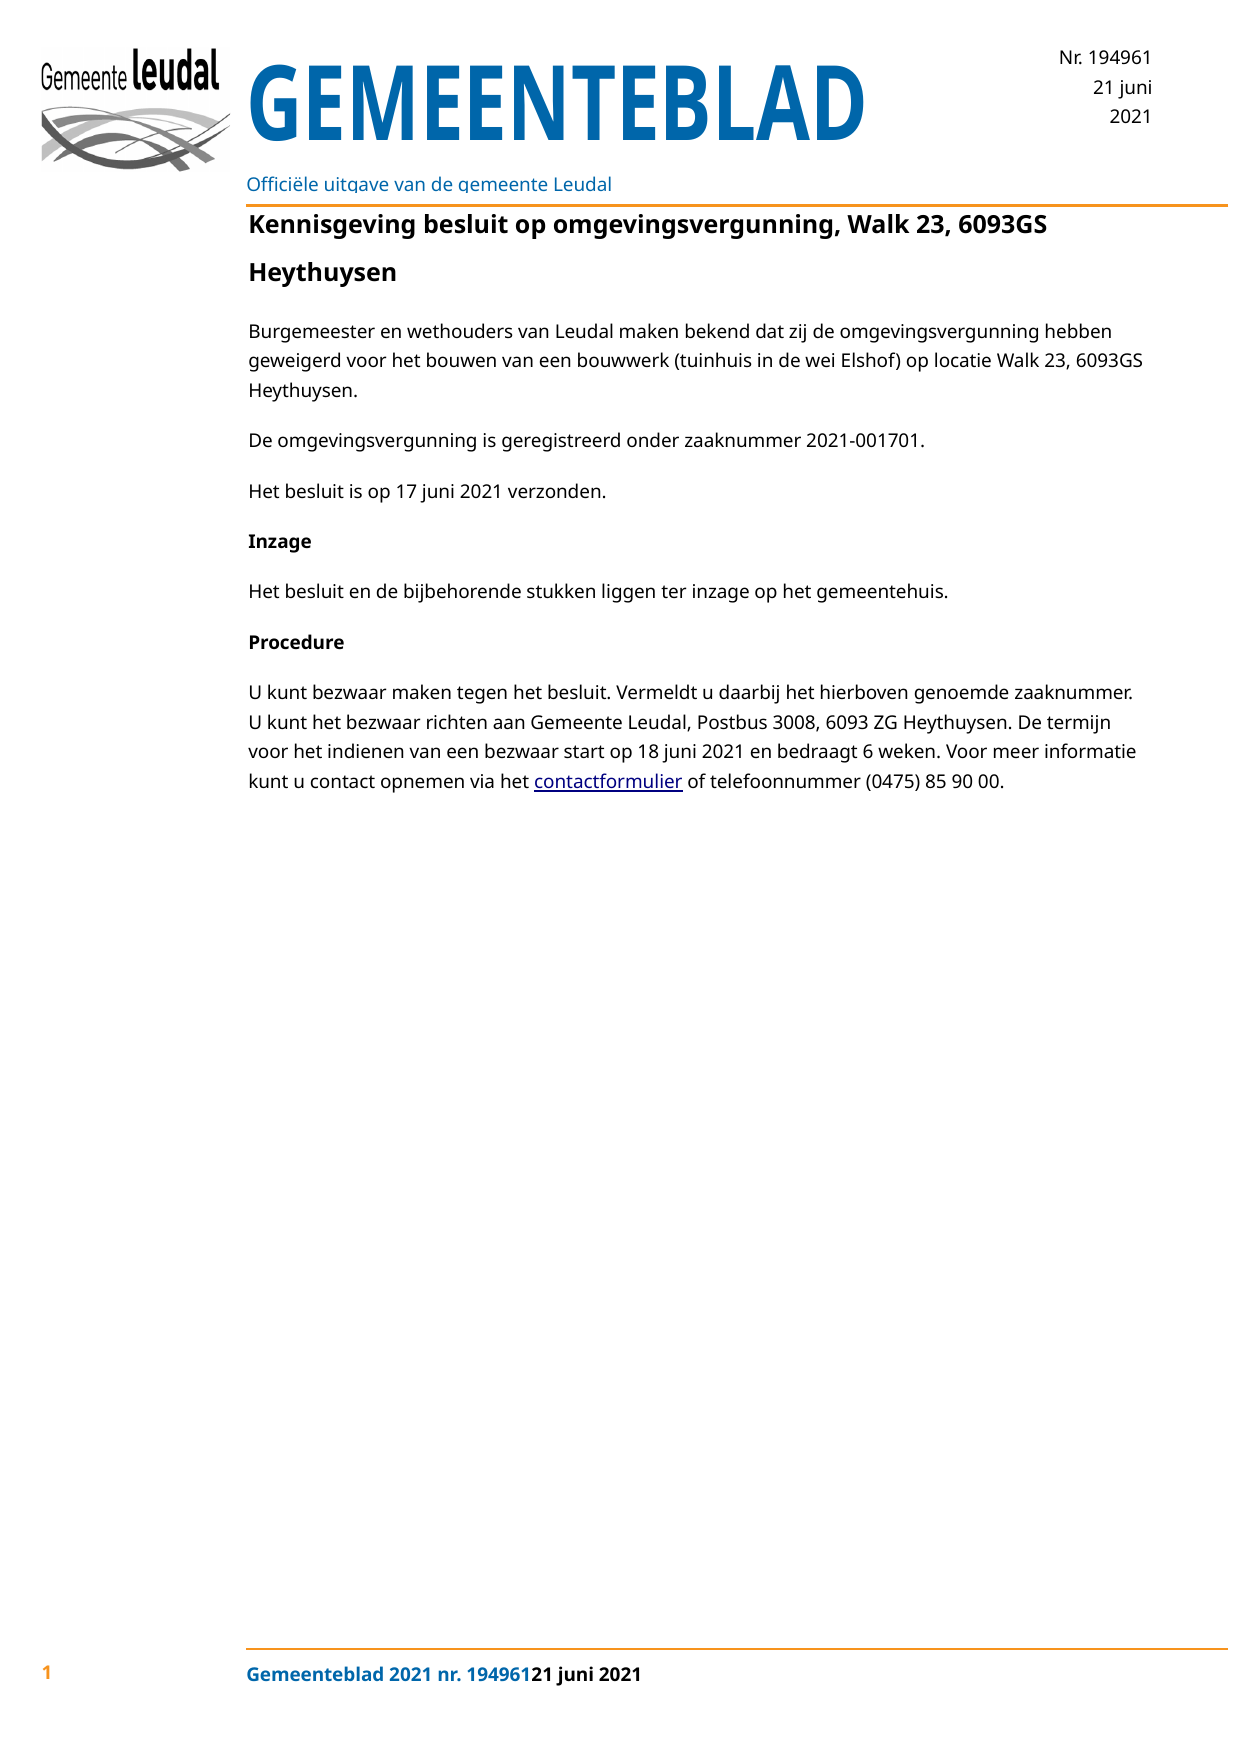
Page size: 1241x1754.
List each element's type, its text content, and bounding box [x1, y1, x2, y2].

text De omgevingsvergunning is geregistreerd onder zaaknummer 2021-001701. [248, 427, 1152, 453]
text U kunt bezwaar maken tegen het besluit. Vermeldt u daarbij het hierboven genoemde zaaknummer. U kunt het bezwaar richten aan Gemeente Leudal, Postbus 3008, 6093 ZG Heythuysen. De termijn voor het indienen van een bezwaar start op 18 juni 2021 en bedraagt 6 weken. Voor meer informatie kunt u contact opnemen via het contactformulier of telefoonnummer (0475) 85 90 00. [248, 679, 1152, 794]
text Inzage [248, 528, 1152, 554]
picture [41, 47, 231, 172]
text Het besluit en de bijbehorende stukken liggen ter inzage op het gemeentehuis. [248, 579, 1152, 604]
text Procedure [248, 629, 1152, 655]
text Burgemeester en wethouders van Leudal maken bekend dat zij de omgevingsvergunning hebben geweigerd voor het bouwen van een bouwwerk (tuinhuis in de wei Elshof) op locatie Walk 23, 6093GS Heythuysen. [248, 318, 1152, 403]
text Het besluit is op 17 juni 2021 verzonden. [248, 478, 1152, 504]
text Kennisgeving besluit op omgevingsvergunning, Walk 23, 6093GS Heythuysen [248, 207, 1152, 288]
